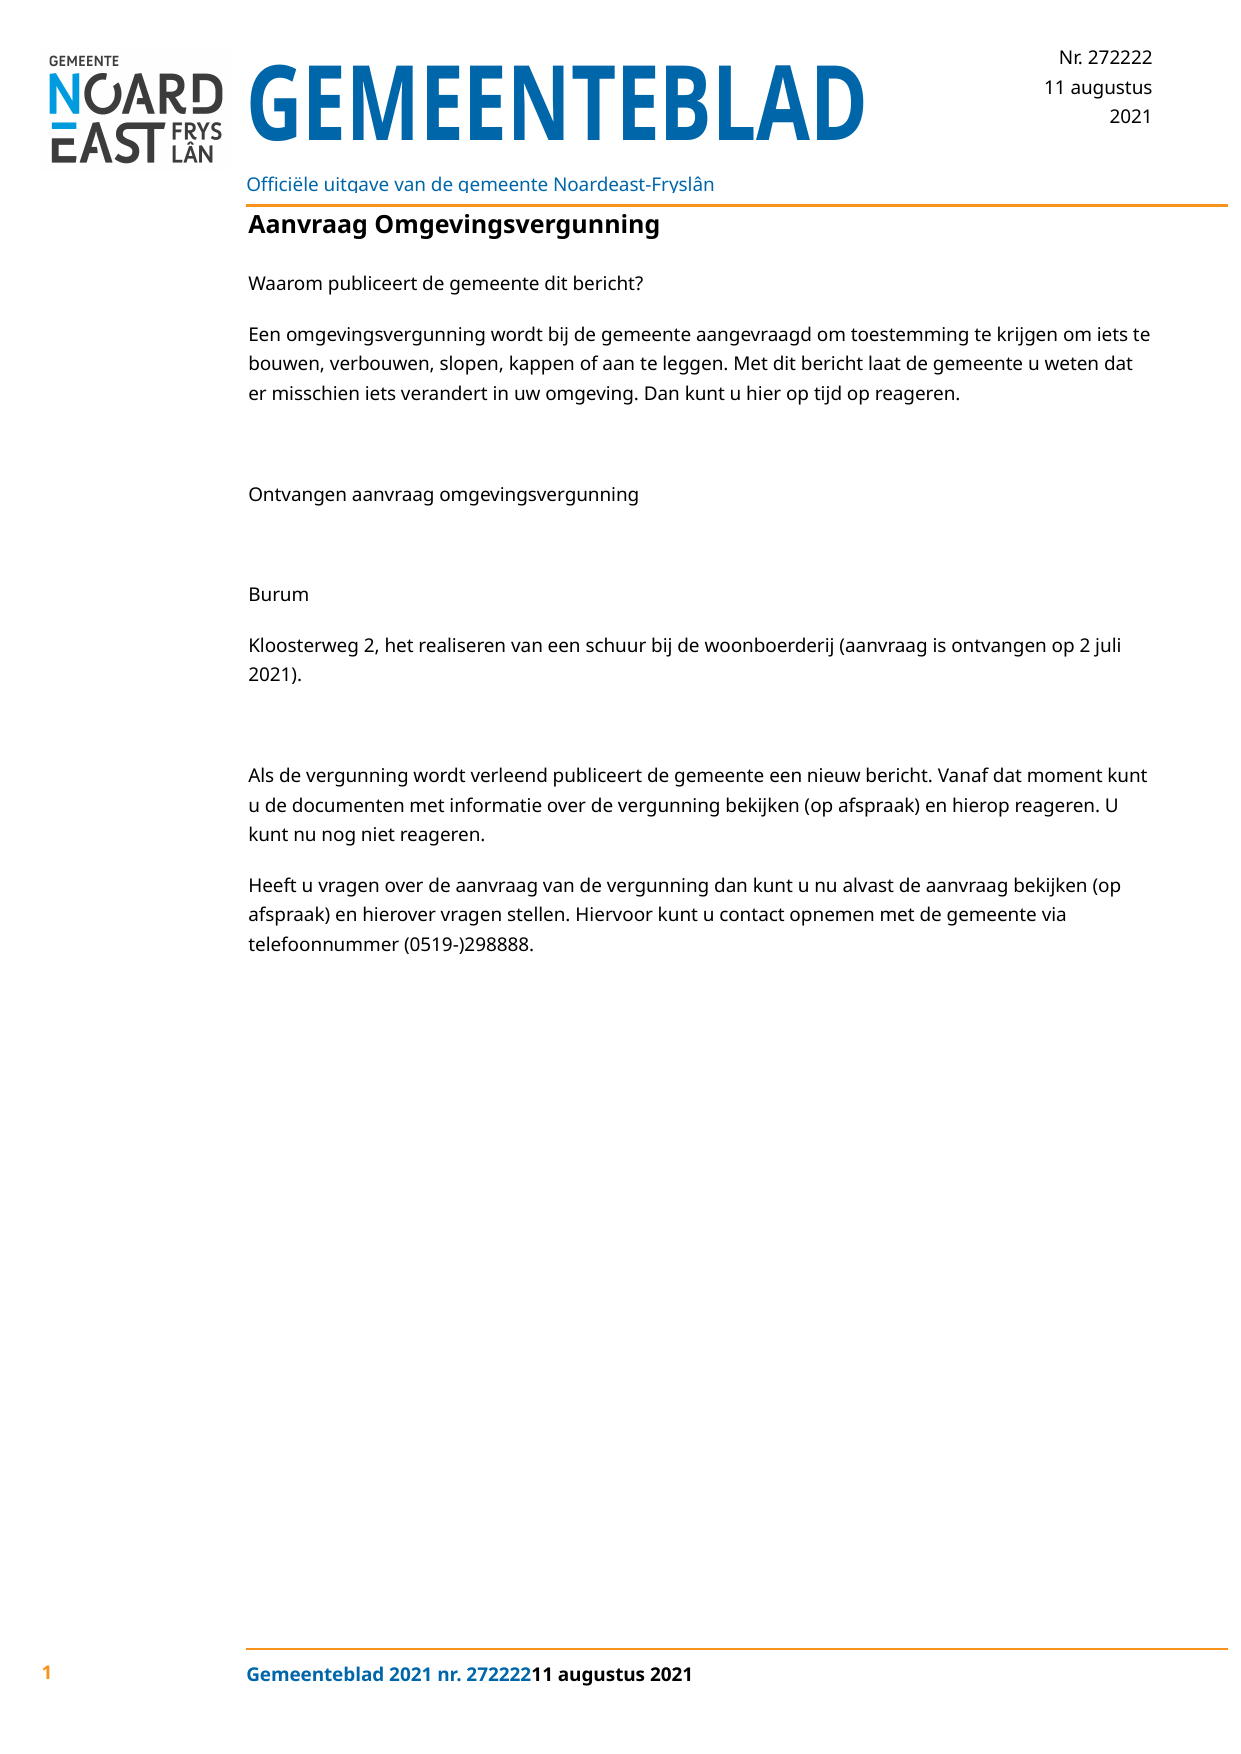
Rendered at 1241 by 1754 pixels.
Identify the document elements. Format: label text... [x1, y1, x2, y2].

text Ontvangen aanvraag omgevingsvergunning [248, 481, 1152, 506]
text Heeft u vragen over de aanvraag van de vergunning dan kunt u nu alvast de aanvraag bekijken (op afspraak) en hierover vragen stellen. Hiervoor kunt u contact opnemen met de gemeente via telefoonnummer (0519-)298888. [248, 872, 1152, 957]
text Kloosterweg 2, het realiseren van een schuur bij de woonboerderij (aanvraag is ontvangen op 2 juli 2021). [248, 632, 1152, 687]
text Waarom publiceert de gemeente dit bericht? [248, 270, 1152, 296]
text Burum [248, 582, 1152, 607]
text Als de vergunning wordt verleend publiceert de gemeente een nieuw bericht. Vanaf dat moment kunt u de documenten met informatie over de vergunning bekijken (op afspraak) en hierop reageren. U kunt nu nog niet reageren. [248, 762, 1152, 847]
picture [41, 47, 231, 172]
text Aanvraag Omgevingsvergunning [248, 207, 1152, 241]
text Een omgevingsvergunning wordt bij de gemeente aangevraagd om toestemming te krijgen om iets te bouwen, verbouwen, slopen, kappen of aan te leggen. Met dit bericht laat de gemeente u weten dat er misschien iets verandert in uw omgeving. Dan kunt u hier op tijd op reageren. [248, 321, 1152, 406]
